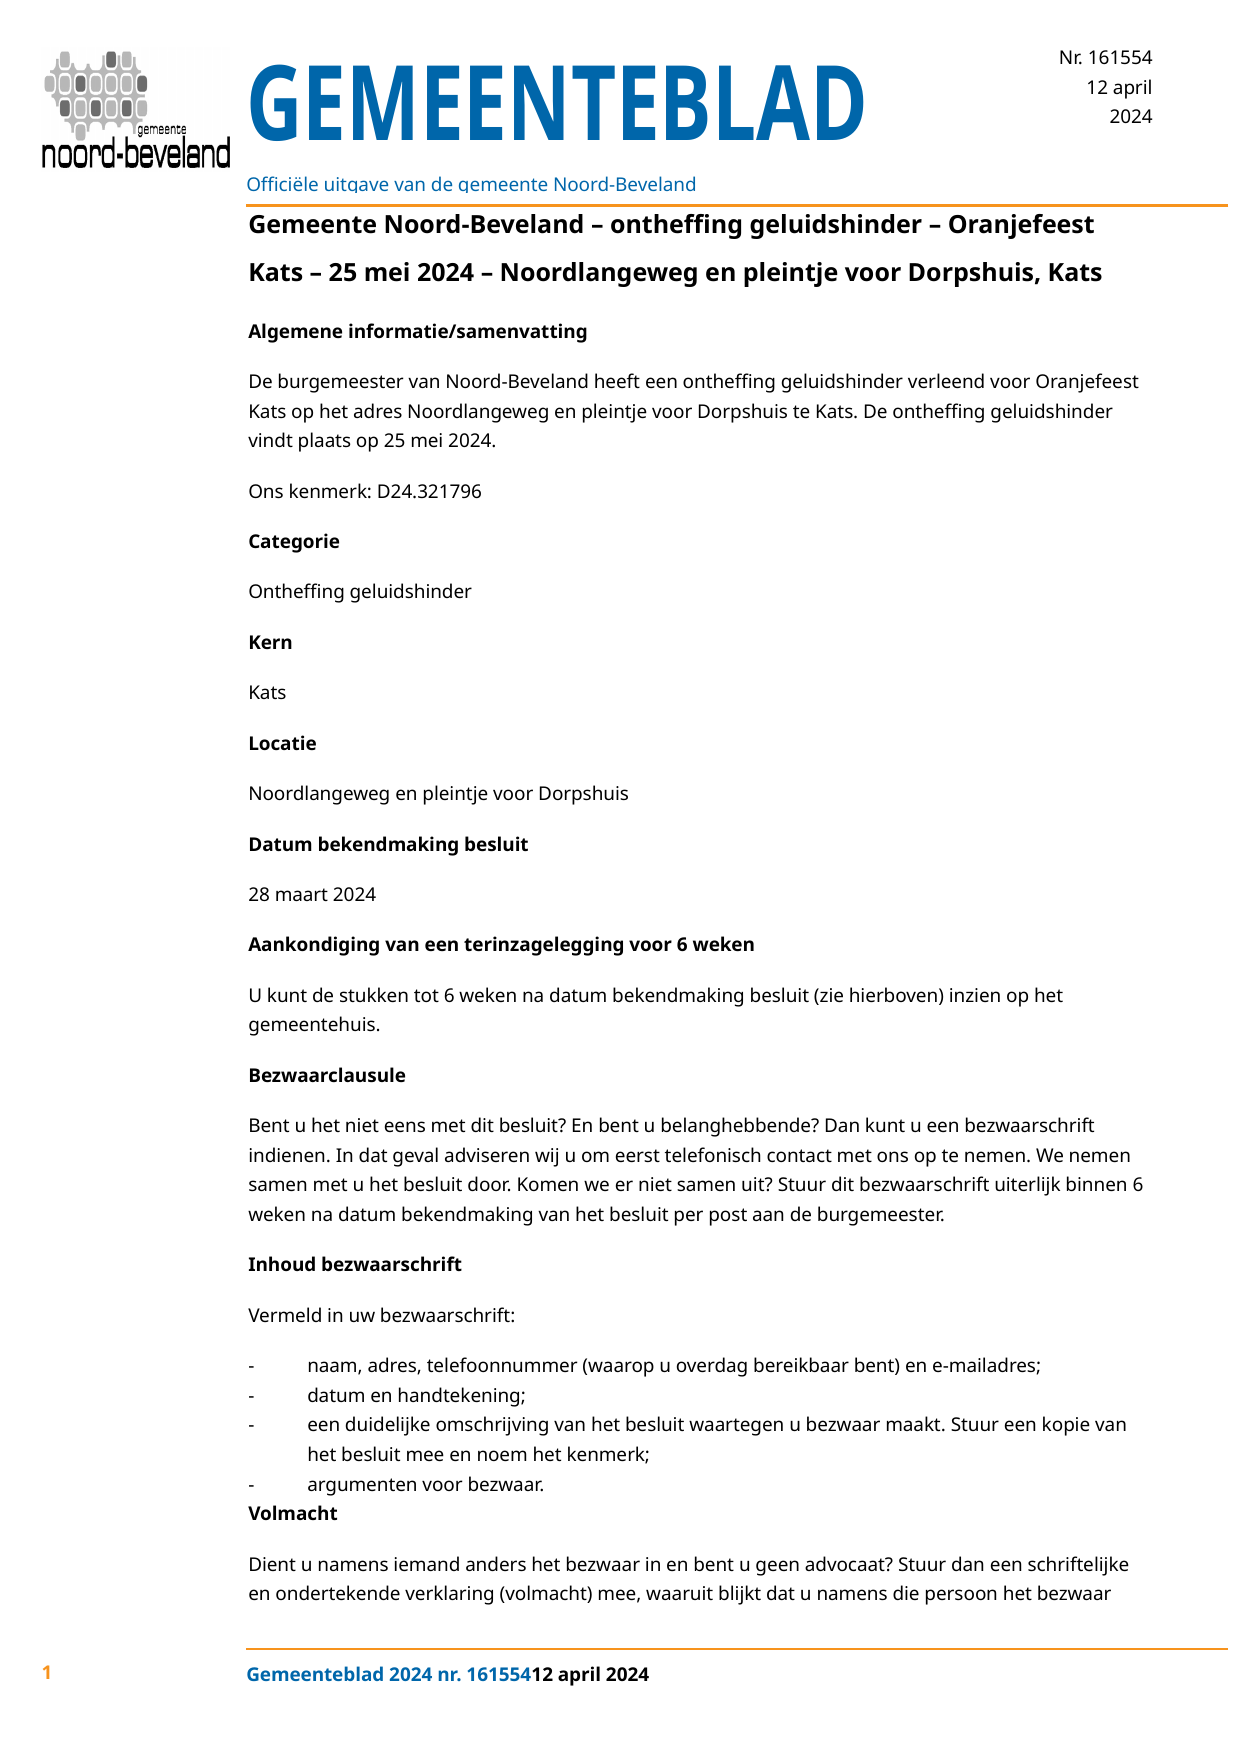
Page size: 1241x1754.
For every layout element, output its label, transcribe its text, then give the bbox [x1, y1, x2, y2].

text Kats [248, 679, 1152, 705]
text Bezwaarclausule [248, 1062, 1152, 1088]
text Noordlangeweg en pleintje voor Dorpshuis [248, 780, 1152, 806]
text De burgemeester van Noord-Beveland heeft een ontheffing geluidshinder verleend voor Oranjefeest Kats op het adres Noordlangeweg en pleintje voor Dorpshuis te Kats. De ontheffing geluidshinder vindt plaats op 25 mei 2024. [248, 368, 1152, 453]
text Volmacht [248, 1500, 1152, 1526]
text U kunt de stukken tot 6 weken na datum bekendmaking besluit (zie hierboven) inzien op het gemeentehuis. [248, 982, 1152, 1037]
text Ontheffing geluidshinder [248, 579, 1152, 604]
text Gemeente Noord-Beveland – ontheffing geluidshinder – Oranjefeest Kats – 25 mei 2024 – Noordlangeweg en pleintje voor Dorpshuis, Kats [248, 207, 1152, 288]
text Bent u het niet eens met dit besluit? En bent u belanghebbende? Dan kunt u een bezwaarschrift indienen. In dat geval adviseren wij u om eerst telefonisch contact met ons op te nemen. We nemen samen met u het besluit door. Komen we er niet samen uit? Stuur dit bezwaarschrift uiterlijk binnen 6 weken na datum bekendmaking van het besluit per post aan de burgemeester. [248, 1112, 1152, 1227]
text Inhoud bezwaarschrift [248, 1252, 1152, 1277]
text 28 maart 2024 [248, 881, 1152, 907]
text Categorie [248, 528, 1152, 554]
text Vermeld in uw bezwaarschrift: [248, 1302, 1152, 1328]
text Aankondiging van een terinzagelegging voor 6 weken [248, 932, 1152, 957]
list argumenten voor bezwaar. [248, 1471, 1152, 1497]
text Kern [248, 629, 1152, 655]
text Dient u namens iemand anders het bezwaar in en bent u geen advocaat? Stuur dan een schriftelijke en ondertekende verklaring (volmacht) mee, waaruit blijkt dat u namens die persoon het bezwaar [248, 1551, 1152, 1606]
text Algemene informatie/samenvatting [248, 318, 1152, 344]
text Datum bekendmaking besluit [248, 831, 1152, 857]
list een duidelijke omschrijving van het besluit waartegen u bezwaar maakt. Stuur een kopie van het besluit mee en noem het kenmerk; [248, 1412, 1152, 1467]
list naam, adres, telefoonnummer (waarop u overdag bereikbaar bent) en e-mailadres; [248, 1352, 1152, 1378]
list datum en handtekening; [248, 1382, 1152, 1408]
text Locatie [248, 730, 1152, 756]
picture [41, 47, 231, 172]
text Ons kenmerk: D24.321796 [248, 478, 1152, 504]
